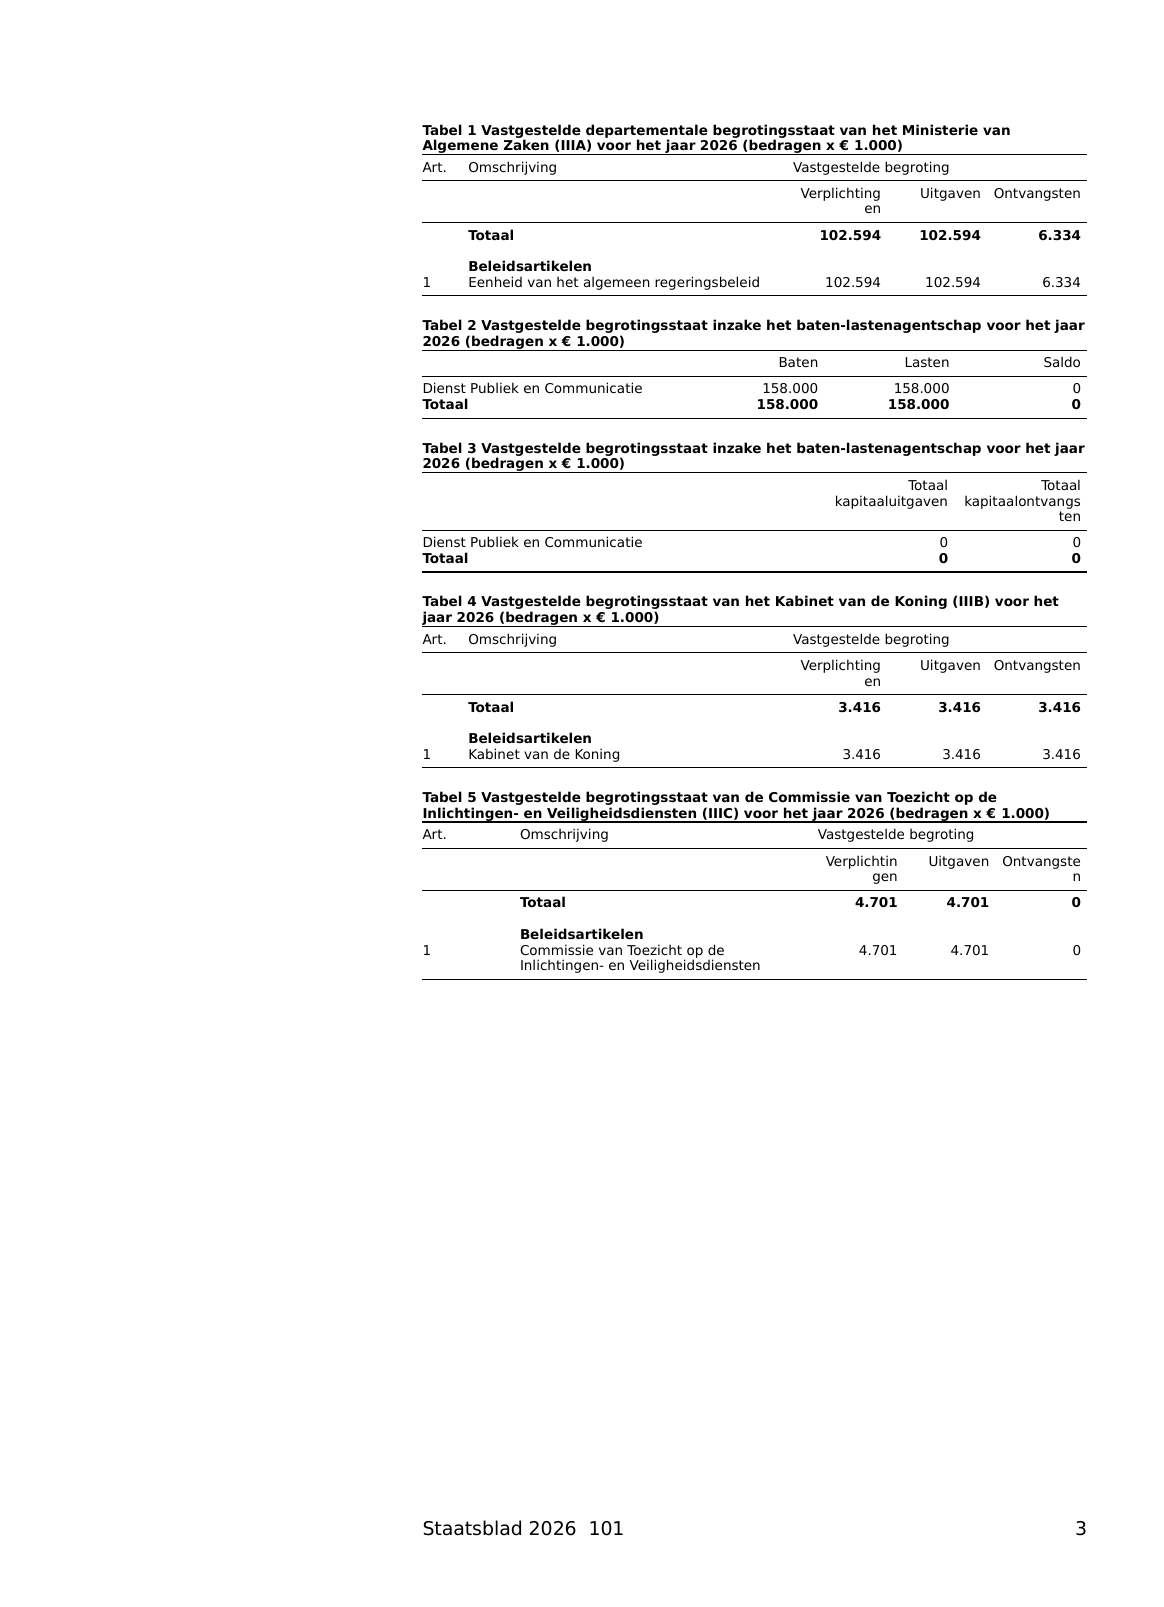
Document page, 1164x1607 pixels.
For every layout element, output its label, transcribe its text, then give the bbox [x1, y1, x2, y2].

table_cell [422, 181, 462, 222]
table_header Tabel 1 Vastgestelde departementale begrotingsstaat van het Ministerie van Algemene Zaken (IIIA) voor het jaar 2026 (bedragen x € 1.000) [422, 122, 1087, 154]
table_cell [422, 911, 514, 927]
table_cell 0 [821, 551, 954, 571]
table_cell [903, 927, 995, 942]
table_cell 102.594 [887, 275, 987, 295]
table_cell [462, 715, 787, 731]
table_cell 4.701 [903, 943, 995, 978]
table_header Tabel 2 Vastgestelde begrotingsstaat inzake het baten-lastenagentschap voor het jaar 2026 (bedragen x € 1.000) [422, 318, 1087, 349]
table_cell Beleidsartikelen [462, 731, 787, 747]
table_cell Art. [422, 155, 462, 180]
table_cell [787, 243, 887, 259]
table_cell Ontvangsten [987, 181, 1087, 222]
table_cell Uitgaven [887, 653, 987, 694]
table_cell 102.594 [787, 223, 887, 243]
table_cell Art. [422, 823, 514, 848]
table_cell Vastgestelde begroting [787, 155, 1087, 180]
table_cell Totaal [462, 695, 787, 715]
table_cell Art. [422, 627, 462, 652]
table_cell 102.594 [887, 223, 987, 243]
table_cell 3.416 [787, 695, 887, 715]
table_cell Totaal kapitaalontvangsten [954, 473, 1087, 529]
table_cell 4.701 [812, 943, 903, 978]
table_cell Ontvangsten [987, 653, 1087, 694]
table_cell Saldo [955, 351, 1087, 376]
table_cell [787, 715, 887, 731]
table_cell [422, 473, 821, 529]
table_header Tabel 4 Vastgestelde begrotingsstaat van het Kabinet van de Koning (IIIB) voor het jaar 2026 (bedragen x € 1.000) [422, 594, 1087, 626]
table_cell 3.416 [787, 747, 887, 767]
table_cell [422, 927, 514, 942]
table_cell Vastgestelde begroting [812, 823, 1087, 848]
table_cell Dienst Publiek en Communicatie [422, 531, 821, 551]
table_cell [422, 849, 514, 889]
table_cell 6.334 [987, 223, 1087, 243]
table_cell Dienst Publiek en Communicatie [422, 377, 692, 397]
table_cell [514, 849, 812, 889]
table_cell 0 [821, 531, 954, 551]
table_cell Totaal [422, 551, 821, 571]
table_cell [422, 891, 514, 911]
table_cell Totaal [422, 397, 692, 417]
table_cell Totaal kapitaaluitgaven [821, 473, 954, 529]
table_cell [995, 911, 1087, 927]
table_cell [462, 653, 787, 694]
table_cell 1 [422, 943, 514, 978]
table_cell [422, 653, 462, 694]
table_cell [462, 181, 787, 222]
table_cell Baten [693, 351, 824, 376]
table_cell 1 [422, 747, 462, 767]
table_cell [787, 731, 887, 747]
table_cell 158.000 [824, 397, 955, 417]
table_cell 0 [995, 943, 1087, 978]
table_cell [422, 715, 462, 731]
table_cell [422, 351, 692, 376]
table_cell Beleidsartikelen [514, 927, 812, 942]
table_cell 158.000 [824, 377, 955, 397]
table_cell Verplichtingen [787, 653, 887, 694]
table_cell Vastgestelde begroting [787, 627, 1087, 652]
table_cell Omschrijving [462, 155, 787, 180]
table_cell 158.000 [693, 397, 824, 417]
table_cell Uitgaven [887, 181, 987, 222]
table_cell [422, 259, 462, 275]
table_cell 4.701 [903, 891, 995, 911]
table_cell Verplichtingen [787, 181, 887, 222]
table_cell 102.594 [787, 275, 887, 295]
table_cell [987, 715, 1087, 731]
table_cell [812, 911, 903, 927]
table_cell Totaal [462, 223, 787, 243]
table_cell [987, 243, 1087, 259]
table_cell Totaal [514, 891, 812, 911]
table_cell 3.416 [887, 747, 987, 767]
table_header Tabel 5 Vastgestelde begrotingsstaat van de Commissie van Toezicht op de Inlichtingen- en Veiligheidsdiensten (IIIC) voor het jaar 2026 (bedragen x € 1.000) [422, 790, 1087, 821]
table_cell 3.416 [987, 747, 1087, 767]
table_cell Lasten [824, 351, 955, 376]
table_cell [422, 695, 462, 715]
table_cell 0 [954, 551, 1087, 571]
table_cell [903, 911, 995, 927]
table_cell 158.000 [693, 377, 824, 397]
table_header Tabel 3 Vastgestelde begrotingsstaat inzake het baten-lastenagentschap voor het jaar 2026 (bedragen x € 1.000) [422, 440, 1087, 472]
table_cell Omschrijving [462, 627, 787, 652]
table_cell Uitgaven [903, 849, 995, 889]
table_cell 0 [954, 531, 1087, 551]
table_cell Verplichtingen [812, 849, 903, 889]
table_cell [987, 731, 1087, 747]
table_cell 4.701 [812, 891, 903, 911]
table_cell Omschrijving [514, 823, 812, 848]
table_cell 6.334 [987, 275, 1087, 295]
table_cell [887, 715, 987, 731]
table_cell Eenheid van het algemeen regeringsbeleid [462, 275, 787, 295]
table_cell 3.416 [887, 695, 987, 715]
table_cell [887, 243, 987, 259]
table_cell [812, 927, 903, 942]
table_cell Ontvangsten [995, 849, 1087, 889]
table_cell 3.416 [987, 695, 1087, 715]
table_cell [887, 731, 987, 747]
table_cell [462, 243, 787, 259]
table_cell [787, 259, 887, 275]
table_cell 0 [955, 377, 1087, 397]
table_cell [514, 911, 812, 927]
table_cell [987, 259, 1087, 275]
table_cell [422, 223, 462, 243]
table_cell Commissie van Toezicht op de Inlichtingen- en Veiligheidsdiensten [514, 943, 812, 978]
table_cell 1 [422, 275, 462, 295]
table_cell [887, 259, 987, 275]
table_cell 0 [955, 397, 1087, 417]
table_cell [422, 731, 462, 747]
table_cell Beleidsartikelen [462, 259, 787, 275]
table_cell [995, 927, 1087, 942]
table_cell 0 [995, 891, 1087, 911]
table_cell Kabinet van de Koning [462, 747, 787, 767]
table_cell [422, 243, 462, 259]
